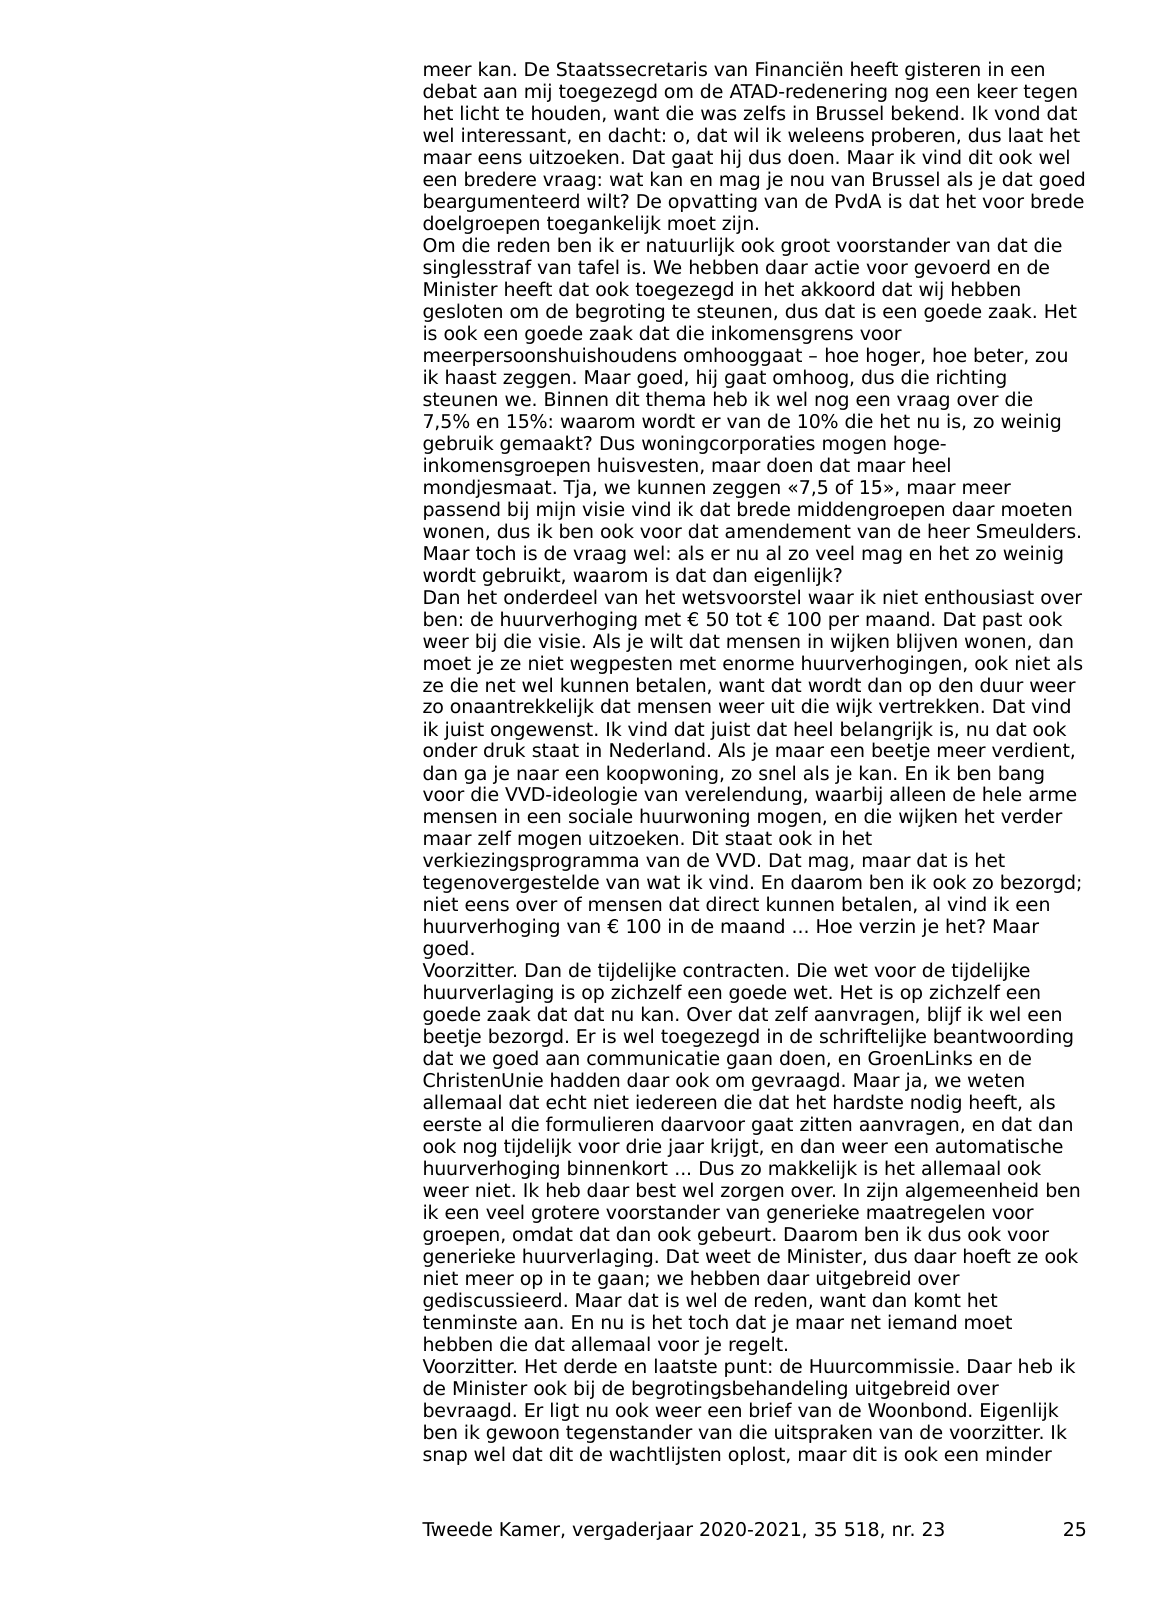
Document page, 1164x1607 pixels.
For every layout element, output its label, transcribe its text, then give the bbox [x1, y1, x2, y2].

text meer kan. De Staatssecretaris van Financiën heeft gisteren in een debat aan mij toegezegd om de ATAD-redenering nog een keer tegen het licht te houden, want die was zelfs in Brussel bekend. Ik vond dat wel interessant, en dacht: o, dat wil ik weleens proberen, dus laat het maar eens uitzoeken. Dat gaat hij dus doen. Maar ik vind dit ook wel een bredere vraag: wat kan en mag je nou van Brussel als je dat goed beargumenteerd wilt? De opvatting van de PvdA is dat het voor brede doelgroepen toegankelijk moet zijn. [422, 59, 1087, 235]
text Voorzitter. Het derde en laatste punt: de Huurcommissie. Daar heb ik de Minister ook bij de begrotingsbehandeling uitgebreid over bevraagd. Er ligt nu ook weer een brief van de Woonbond. Eigenlijk ben ik gewoon tegenstander van die uitspraken van de voorzitter. Ik snap wel dat dit de wachtlijsten oplost, maar dit is ook een minder [422, 1356, 1087, 1466]
text Om die reden ben ik er natuurlijk ook groot voorstander van dat die singlesstraf van tafel is. We hebben daar actie voor gevoerd en de Minister heeft dat ook toegezegd in het akkoord dat wij hebben gesloten om de begroting te steunen, dus dat is een goede zaak. Het is ook een goede zaak dat die inkomensgrens voor meerpersoonshuishoudens omhooggaat – hoe hoger, hoe beter, zou ik haast zeggen. Maar goed, hij gaat omhoog, dus die richting steunen we. Binnen dit thema heb ik wel nog een vraag over die 7,5% en 15%: waarom wordt er van de 10% die het nu is, zo weinig gebruik gemaakt? Dus woningcorporaties mogen hoge-inkomensgroepen huisvesten, maar doen dat maar heel mondjesmaat. Tja, we kunnen zeggen «7,5 of 15», maar meer passend bij mijn visie vind ik dat brede middengroepen daar moeten wonen, dus ik ben ook voor dat amendement van de heer Smeulders. Maar toch is de vraag wel: als er nu al zo veel mag en het zo weinig wordt gebruikt, waarom is dat dan eigenlijk? [422, 235, 1087, 587]
text Dan het onderdeel van het wetsvoorstel waar ik niet enthousiast over ben: de huurverhoging met € 50 tot € 100 per maand. Dat past ook weer bij die visie. Als je wilt dat mensen in wijken blijven wonen, dan moet je ze niet wegpesten met enorme huurverhogingen, ook niet als ze die net wel kunnen betalen, want dat wordt dan op den duur weer zo onaantrekkelijk dat mensen weer uit die wijk vertrekken. Dat vind ik juist ongewenst. Ik vind dat juist dat heel belangrijk is, nu dat ook onder druk staat in Nederland. Als je maar een beetje meer verdient, dan ga je naar een koopwoning, zo snel als je kan. En ik ben bang voor die VVD-ideologie van verelendung, waarbij alleen de hele arme mensen in een sociale huurwoning mogen, en die wijken het verder maar zelf mogen uitzoeken. Dit staat ook in het verkiezingsprogramma van de VVD. Dat mag, maar dat is het tegenovergestelde van wat ik vind. En daarom ben ik ook zo bezorgd; niet eens over of mensen dat direct kunnen betalen, al vind ik een huurverhoging van € 100 in de maand ... Hoe verzin je het? Maar goed. [422, 587, 1087, 960]
text Voorzitter. Dan de tijdelijke contracten. Die wet voor de tijdelijke huurverlaging is op zichzelf een goede wet. Het is op zichzelf een goede zaak dat dat nu kan. Over dat zelf aanvragen, blijf ik wel een beetje bezorgd. Er is wel toegezegd in de schriftelijke beantwoording dat we goed aan communicatie gaan doen, en GroenLinks en de ChristenUnie hadden daar ook om gevraagd. Maar ja, we weten allemaal dat echt niet iedereen die dat het hardste nodig heeft, als eerste al die formulieren daarvoor gaat zitten aanvragen, en dat dan ook nog tijdelijk voor drie jaar krijgt, en dan weer een automatische huurverhoging binnenkort ... Dus zo makkelijk is het allemaal ook weer niet. Ik heb daar best wel zorgen over. In zijn algemeenheid ben ik een veel grotere voorstander van generieke maatregelen voor groepen, omdat dat dan ook gebeurt. Daarom ben ik dus ook voor generieke huurverlaging. Dat weet de Minister, dus daar hoeft ze ook niet meer op in te gaan; we hebben daar uitgebreid over gediscussieerd. Maar dat is wel de reden, want dan komt het tenminste aan. En nu is het toch dat je maar net iemand moet hebben die dat allemaal voor je regelt. [422, 960, 1087, 1356]
